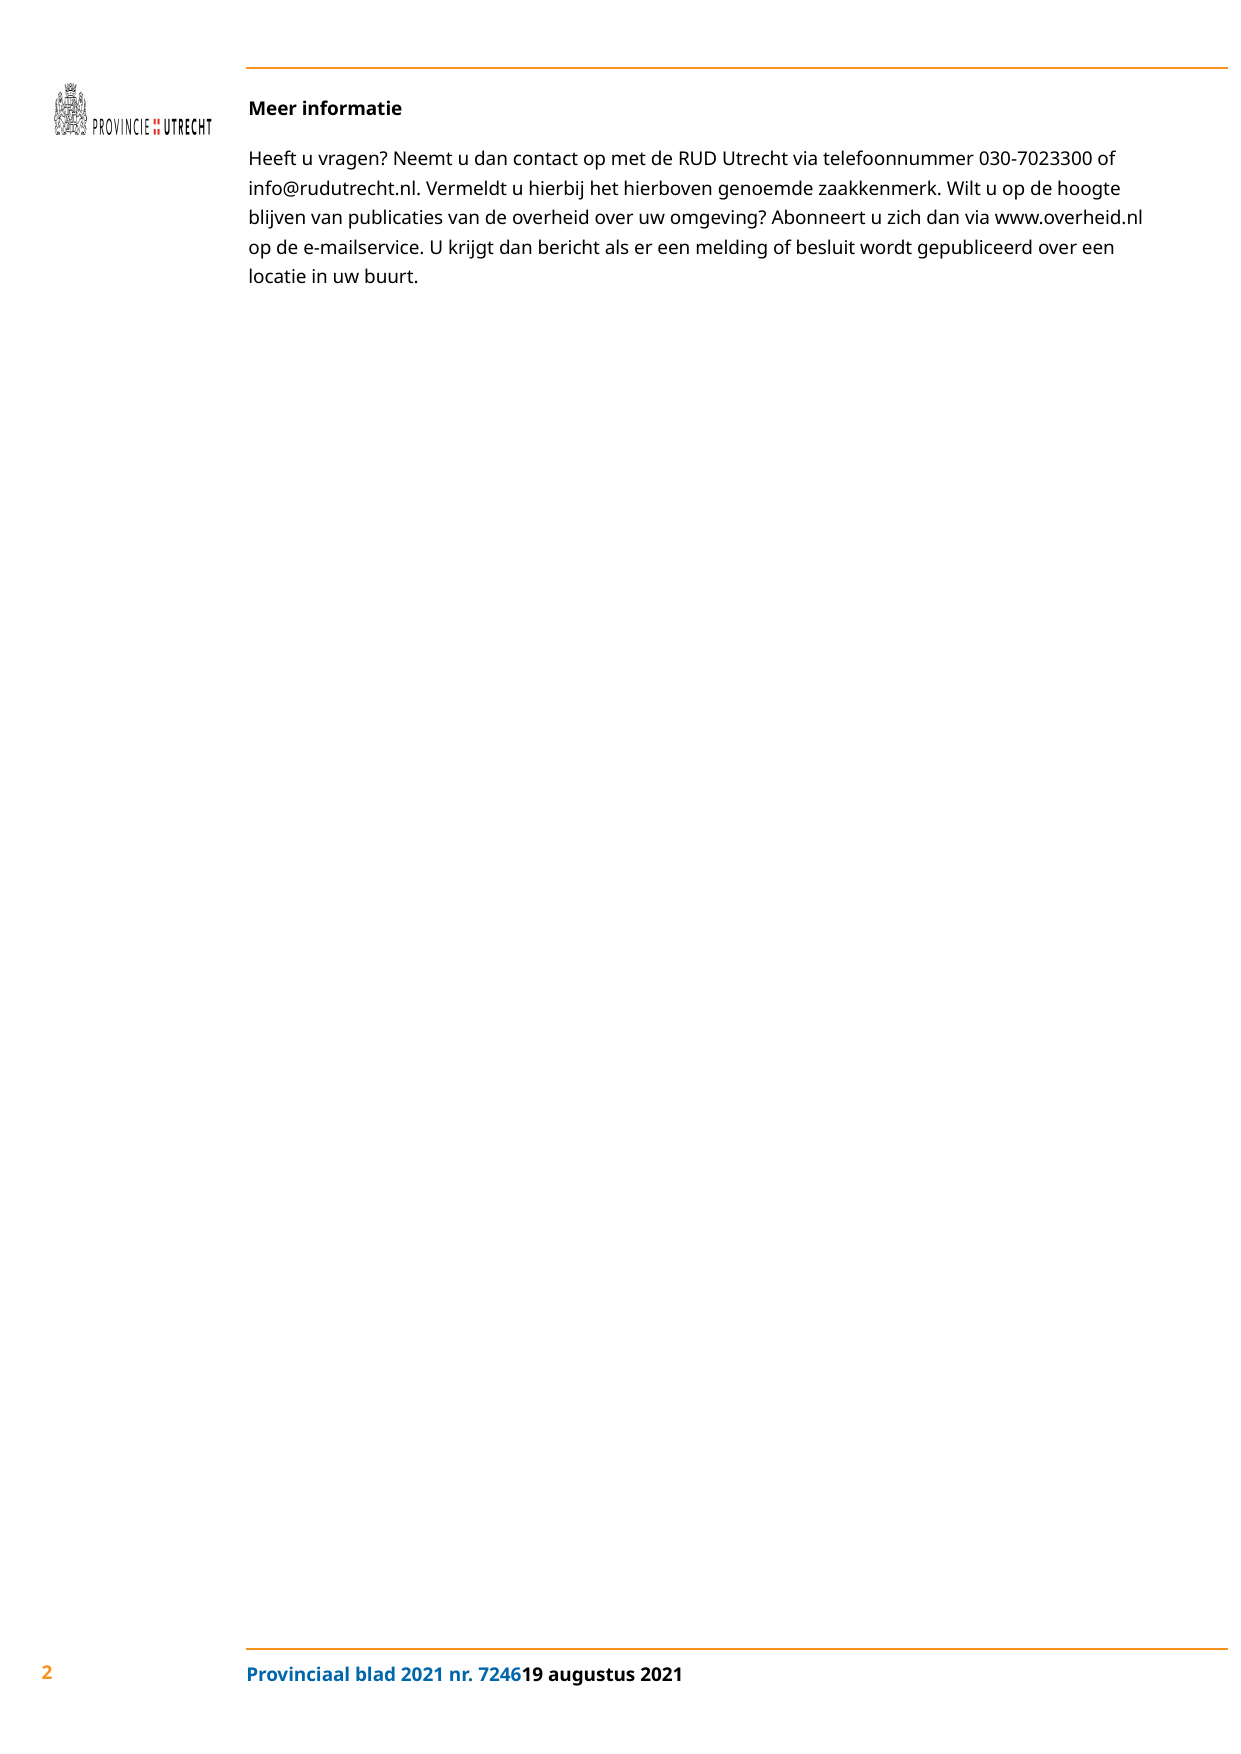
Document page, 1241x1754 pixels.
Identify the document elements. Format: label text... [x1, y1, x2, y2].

picture [41, 47, 231, 172]
text Meer informatie [248, 95, 1152, 121]
text Heeft u vragen? Neemt u dan contact op met de RUD Utrecht via telefoonnummer 030-7023300 of info@rudutrecht.nl. Vermeldt u hierbij het hierboven genoemde zaakkenmerk. Wilt u op de hoogte blijven van publicaties van de overheid over uw omgeving? Abonneert u zich dan via www.overheid.nl op de e-mailservice. U krijgt dan bericht als er een melding of besluit wordt gepubliceerd over een locatie in uw buurt. [248, 145, 1152, 289]
